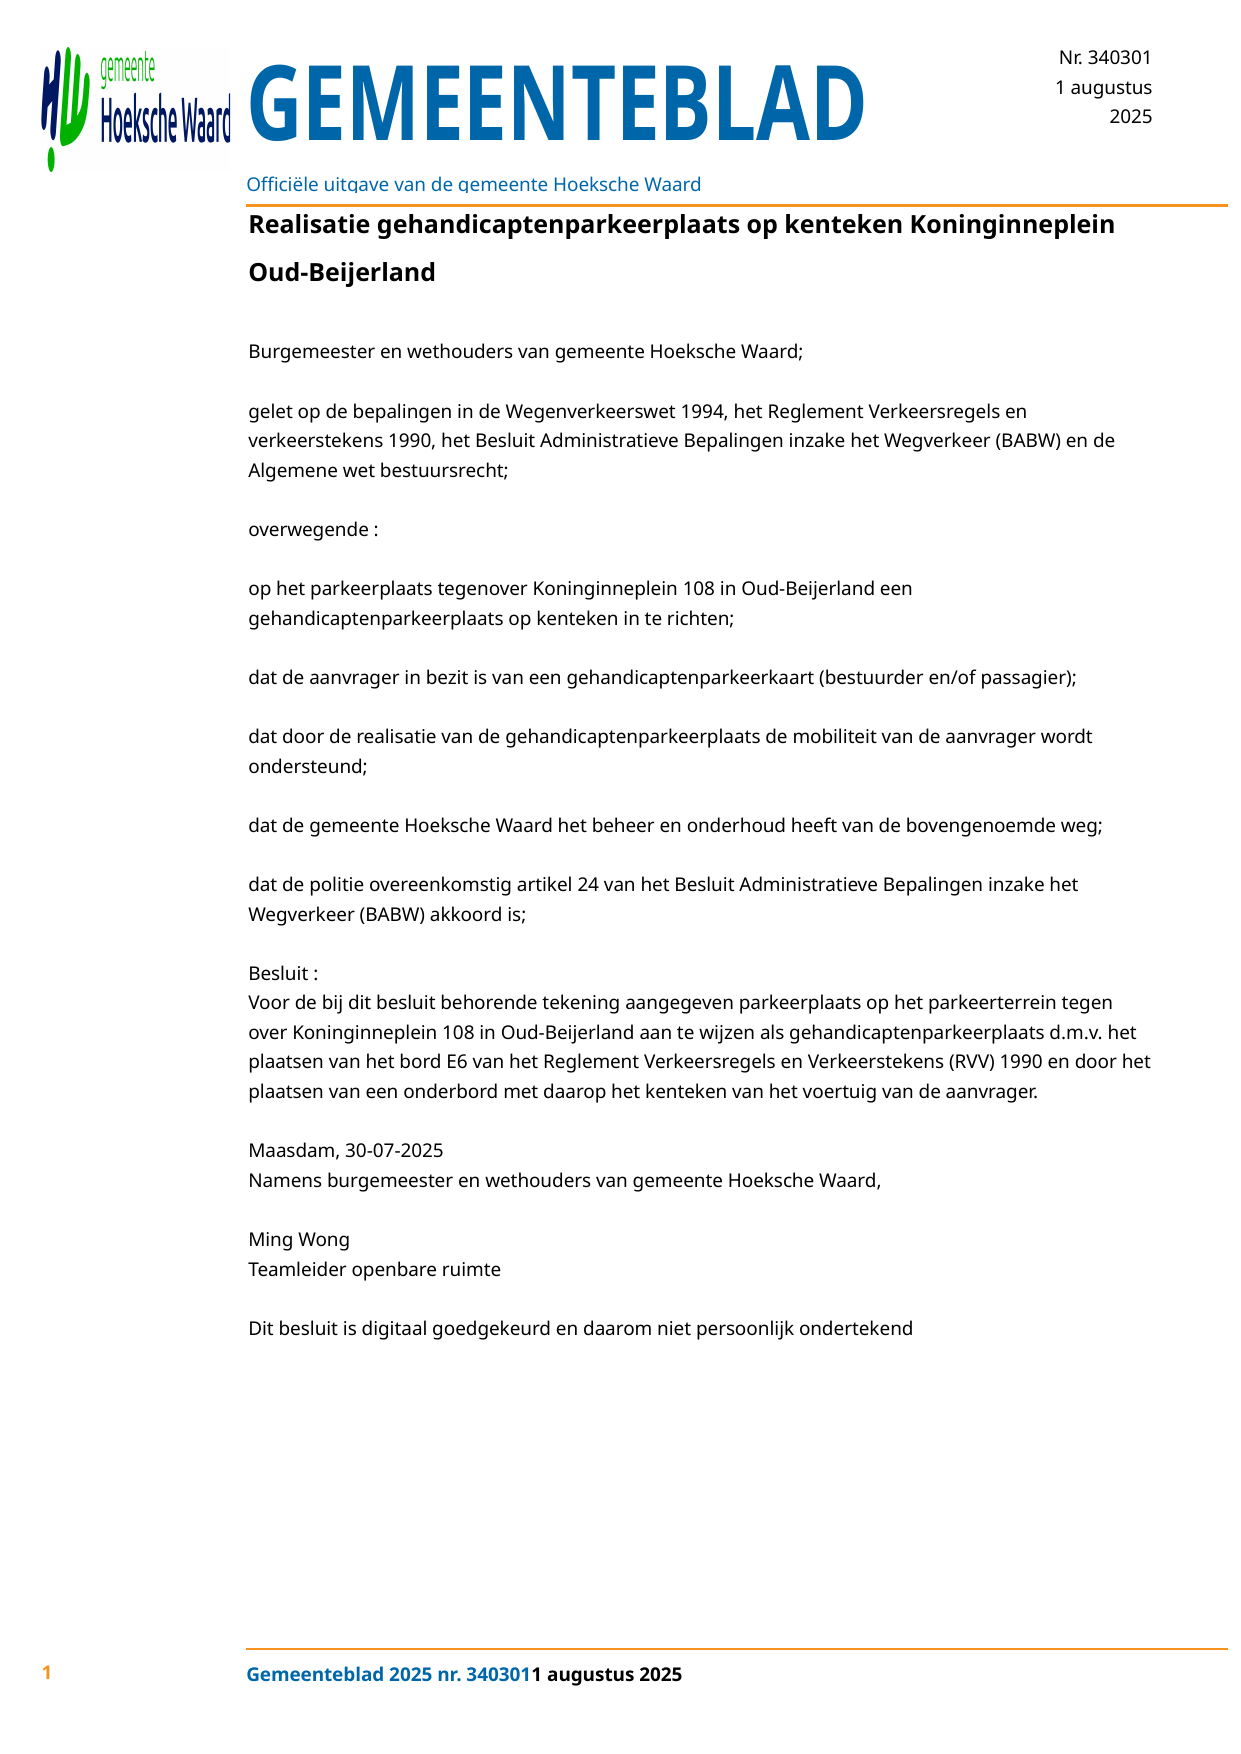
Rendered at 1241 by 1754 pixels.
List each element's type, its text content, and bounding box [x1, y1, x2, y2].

text overwegende : [248, 516, 1152, 542]
text dat de gemeente Hoeksche Waard het beheer en onderhoud heeft van de bovengenoemde weg; [248, 812, 1152, 838]
text dat de politie overeenkomstig artikel 24 van het Besluit Administratieve Bepalingen inzake het Wegverkeer (BABW) akkoord is; [248, 871, 1152, 926]
text Maasdam, 30-07-2025 [248, 1137, 1152, 1163]
text Voor de bij dit besluit behorende tekening aangegeven parkeerplaats op het parkeerterrein tegen over Koninginneplein 108 in Oud-Beijerland aan te wijzen als gehandicaptenparkeerplaats d.m.v. het plaatsen van het bord E6 van het Reglement Verkeersregels en Verkeerstekens (RVV) 1990 en door het plaatsen van een onderbord met daarop het kenteken van het voertuig van de aanvrager. [248, 989, 1152, 1104]
text Teamleider openbare ruimte [248, 1256, 1152, 1281]
text Dit besluit is digitaal goedgekeurd en daarom niet persoonlijk ondertekend [248, 1315, 1152, 1341]
text gelet op de bepalingen in de Wegenverkeerswet 1994, het Reglement Verkeersregels en verkeerstekens 1990, het Besluit Administratieve Bepalingen inzake het Wegverkeer (BABW) en de Algemene wet bestuursrecht; [248, 398, 1152, 483]
text Ming Wong [248, 1226, 1152, 1252]
text Burgemeester en wethouders van gemeente Hoeksche Waard; [248, 339, 1152, 364]
text Besluit : [248, 960, 1152, 986]
picture [41, 47, 231, 172]
text dat de aanvrager in bezit is van een gehandicaptenparkeerkaart (bestuurder en/of passagier); [248, 664, 1152, 690]
text Realisatie gehandicaptenparkeerplaats op kenteken Koninginneplein Oud-Beijerland [248, 207, 1152, 288]
text op het parkeerplaats tegenover Koninginneplein 108 in Oud-Beijerland een gehandicaptenparkeerplaats op kenteken in te richten; [248, 575, 1152, 631]
text dat door de realisatie van de gehandicaptenparkeerplaats de mobiliteit van de aanvrager wordt ondersteund; [248, 723, 1152, 778]
text Namens burgemeester en wethouders van gemeente Hoeksche Waard, [248, 1167, 1152, 1193]
